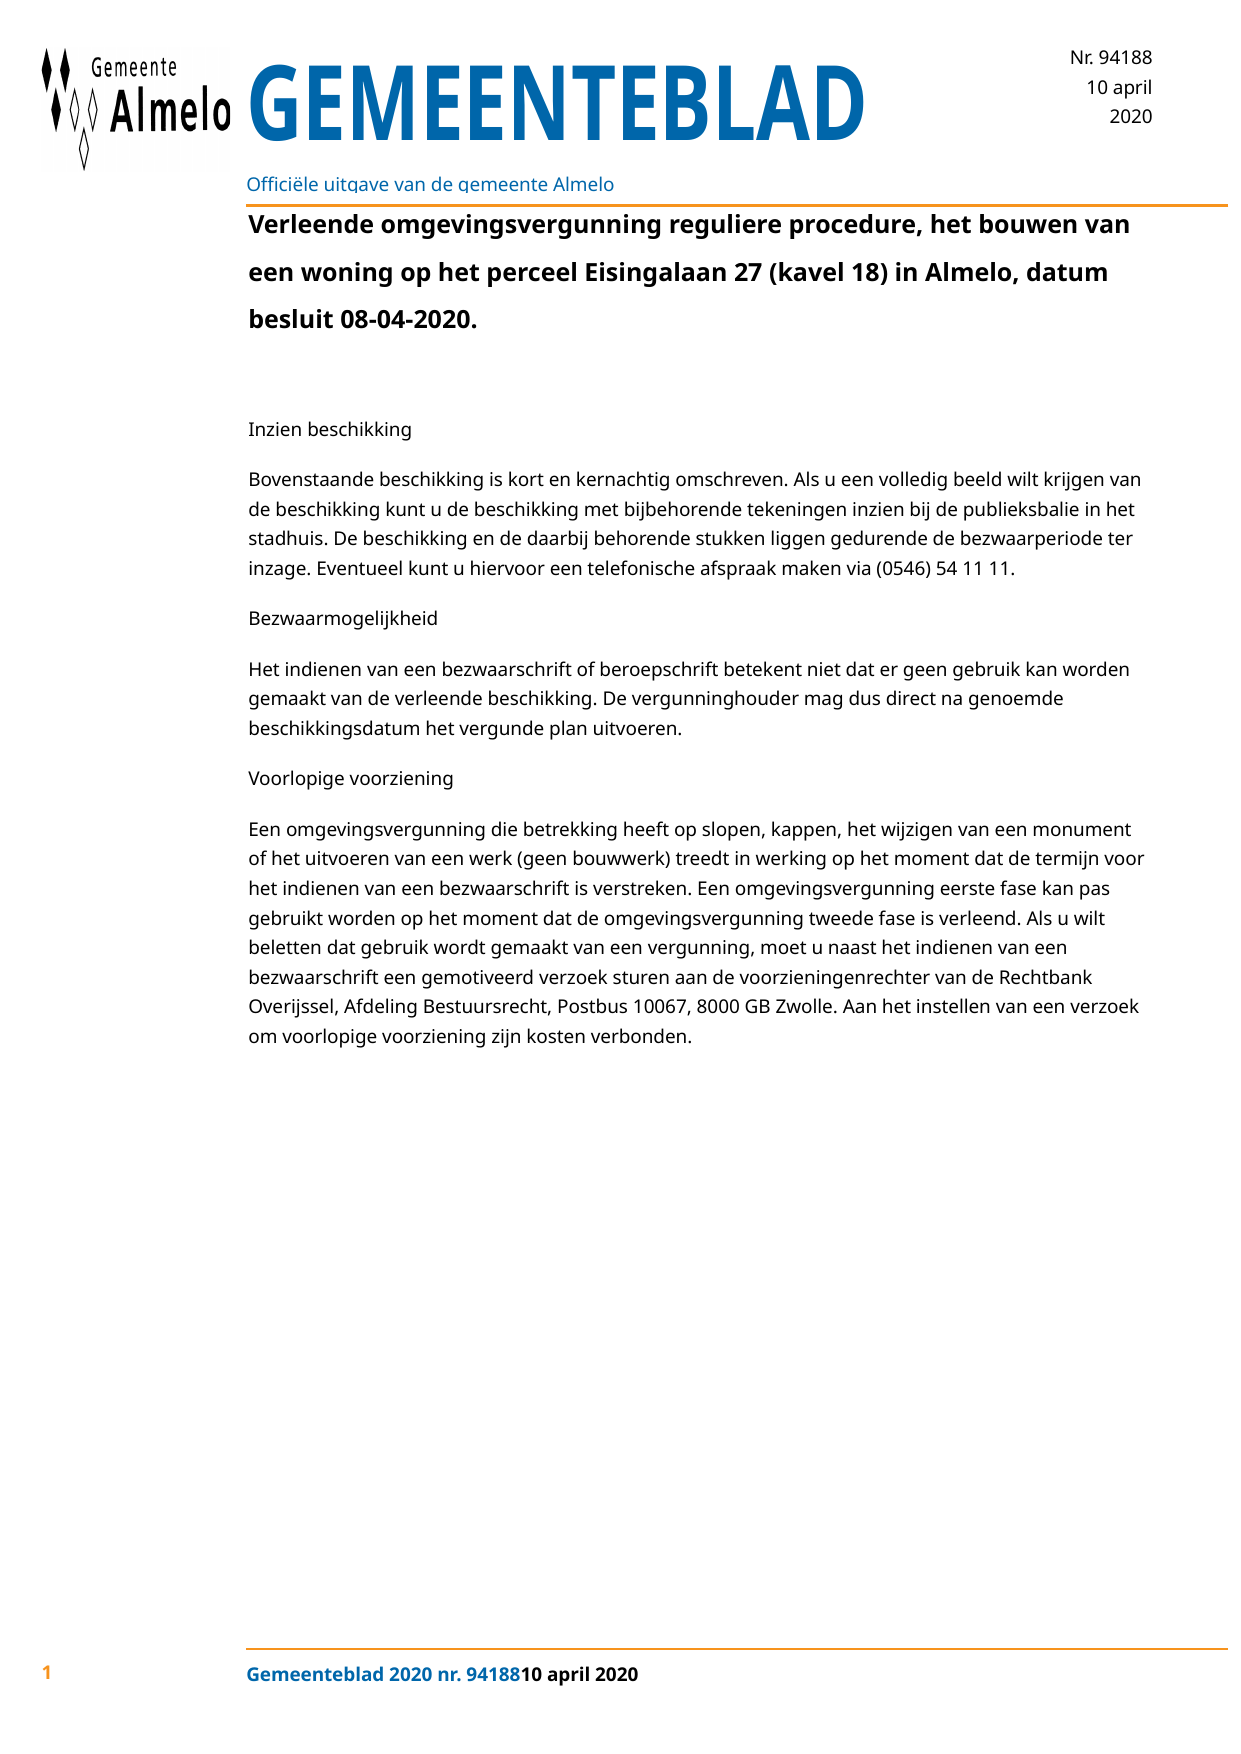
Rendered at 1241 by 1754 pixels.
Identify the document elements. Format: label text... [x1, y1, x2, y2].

text Verleende omgevingsvergunning reguliere procedure, het bouwen van een woning op het perceel Eisingalaan 27 (kavel 18) in Almelo, datum besluit 08-04-2020. [248, 207, 1152, 336]
text Het indienen van een bezwaarschrift of beroepschrift betekent niet dat er geen gebruik kan worden gemaakt van de verleende beschikking. De vergunninghouder mag dus direct na genoemde beschikkingsdatum het vergunde plan uitvoeren. [248, 656, 1152, 741]
text Voorlopige voorziening [248, 766, 1152, 791]
text Bovenstaande beschikking is kort en kernachtig omschreven. Als u een volledig beeld wilt krijgen van de beschikking kunt u de beschikking met bijbehorende tekeningen inzien bij de publieksbalie in het stadhuis. De beschikking en de daarbij behorende stukken liggen gedurende de bezwaarperiode ter inzage. Eventueel kunt u hiervoor een telefonische afspraak maken via (0546) 54 11 11. [248, 466, 1152, 581]
text Een omgevingsvergunning die betrekking heeft op slopen, kappen, het wijzigen van een monument of het uitvoeren van een werk (geen bouwwerk) treedt in werking op het moment dat de termijn voor het indienen van een bezwaarschrift is verstreken. Een omgevingsvergunning eerste fase kan pas gebruikt worden op het moment dat de omgevingsvergunning tweede fase is verleend. Als u wilt beletten dat gebruik wordt gemaakt van een vergunning, moet u naast het indienen van een bezwaarschrift een gemotiveerd verzoek sturen aan de voorzieningenrechter van de Rechtbank Overijssel, Afdeling Bestuursrecht, Postbus 10067, 8000 GB Zwolle. Aan het instellen van een verzoek om voorlopige voorziening zijn kosten verbonden. [248, 816, 1152, 1049]
picture [41, 47, 231, 172]
text Inzien beschikking [248, 416, 1152, 442]
text Bezwaarmogelijkheid [248, 606, 1152, 631]
